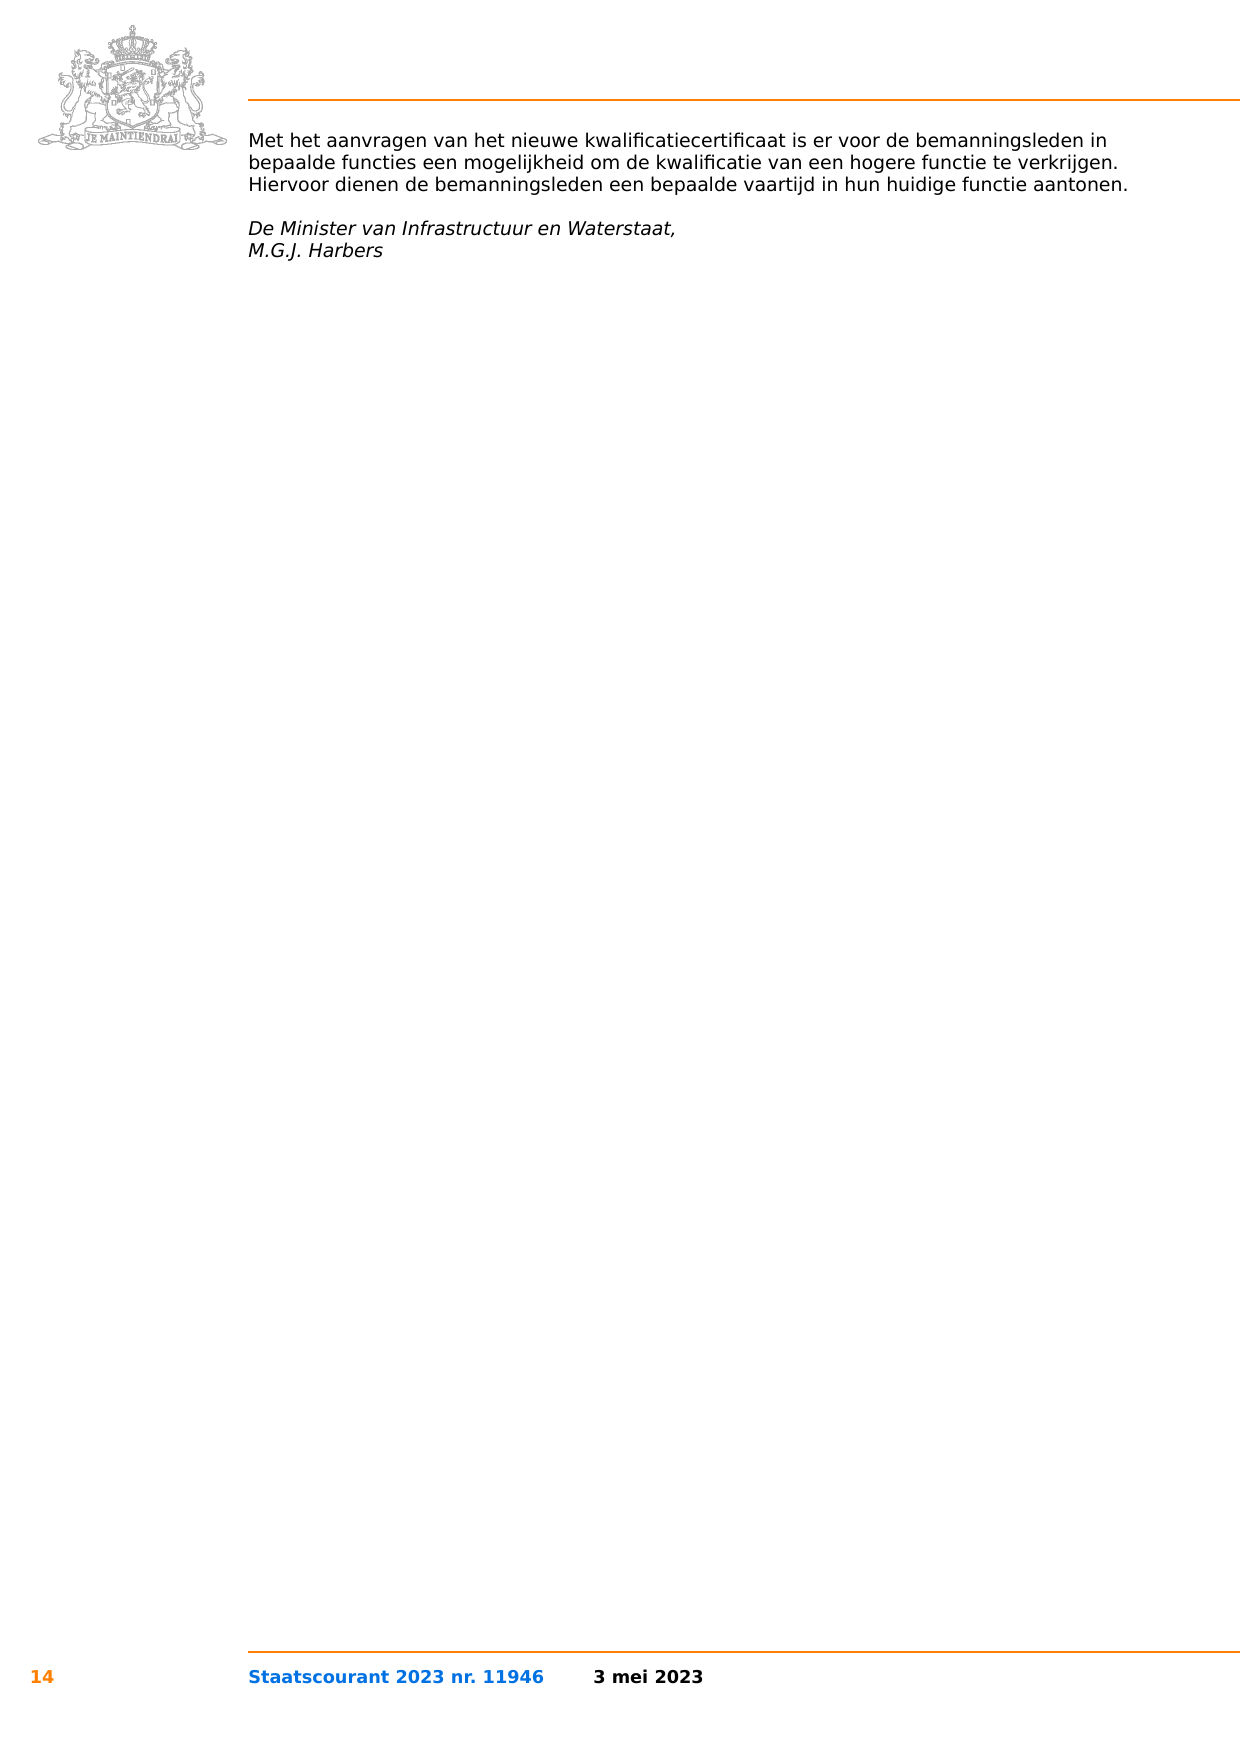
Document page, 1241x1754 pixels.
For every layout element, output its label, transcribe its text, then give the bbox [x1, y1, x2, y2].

text De Minister van Infrastructuur en Waterstaat, M.G.J. Harbers [248, 218, 1163, 262]
picture [38, 25, 227, 150]
text Met het aanvragen van het nieuwe kwalificatiecertificaat is er voor de bemanningsleden in bepaalde functies een mogelijkheid om de kwalificatie van een hogere functie te verkrijgen. Hiervoor dienen de bemanningsleden een bepaalde vaartijd in hun huidige functie aantonen. [248, 130, 1163, 196]
